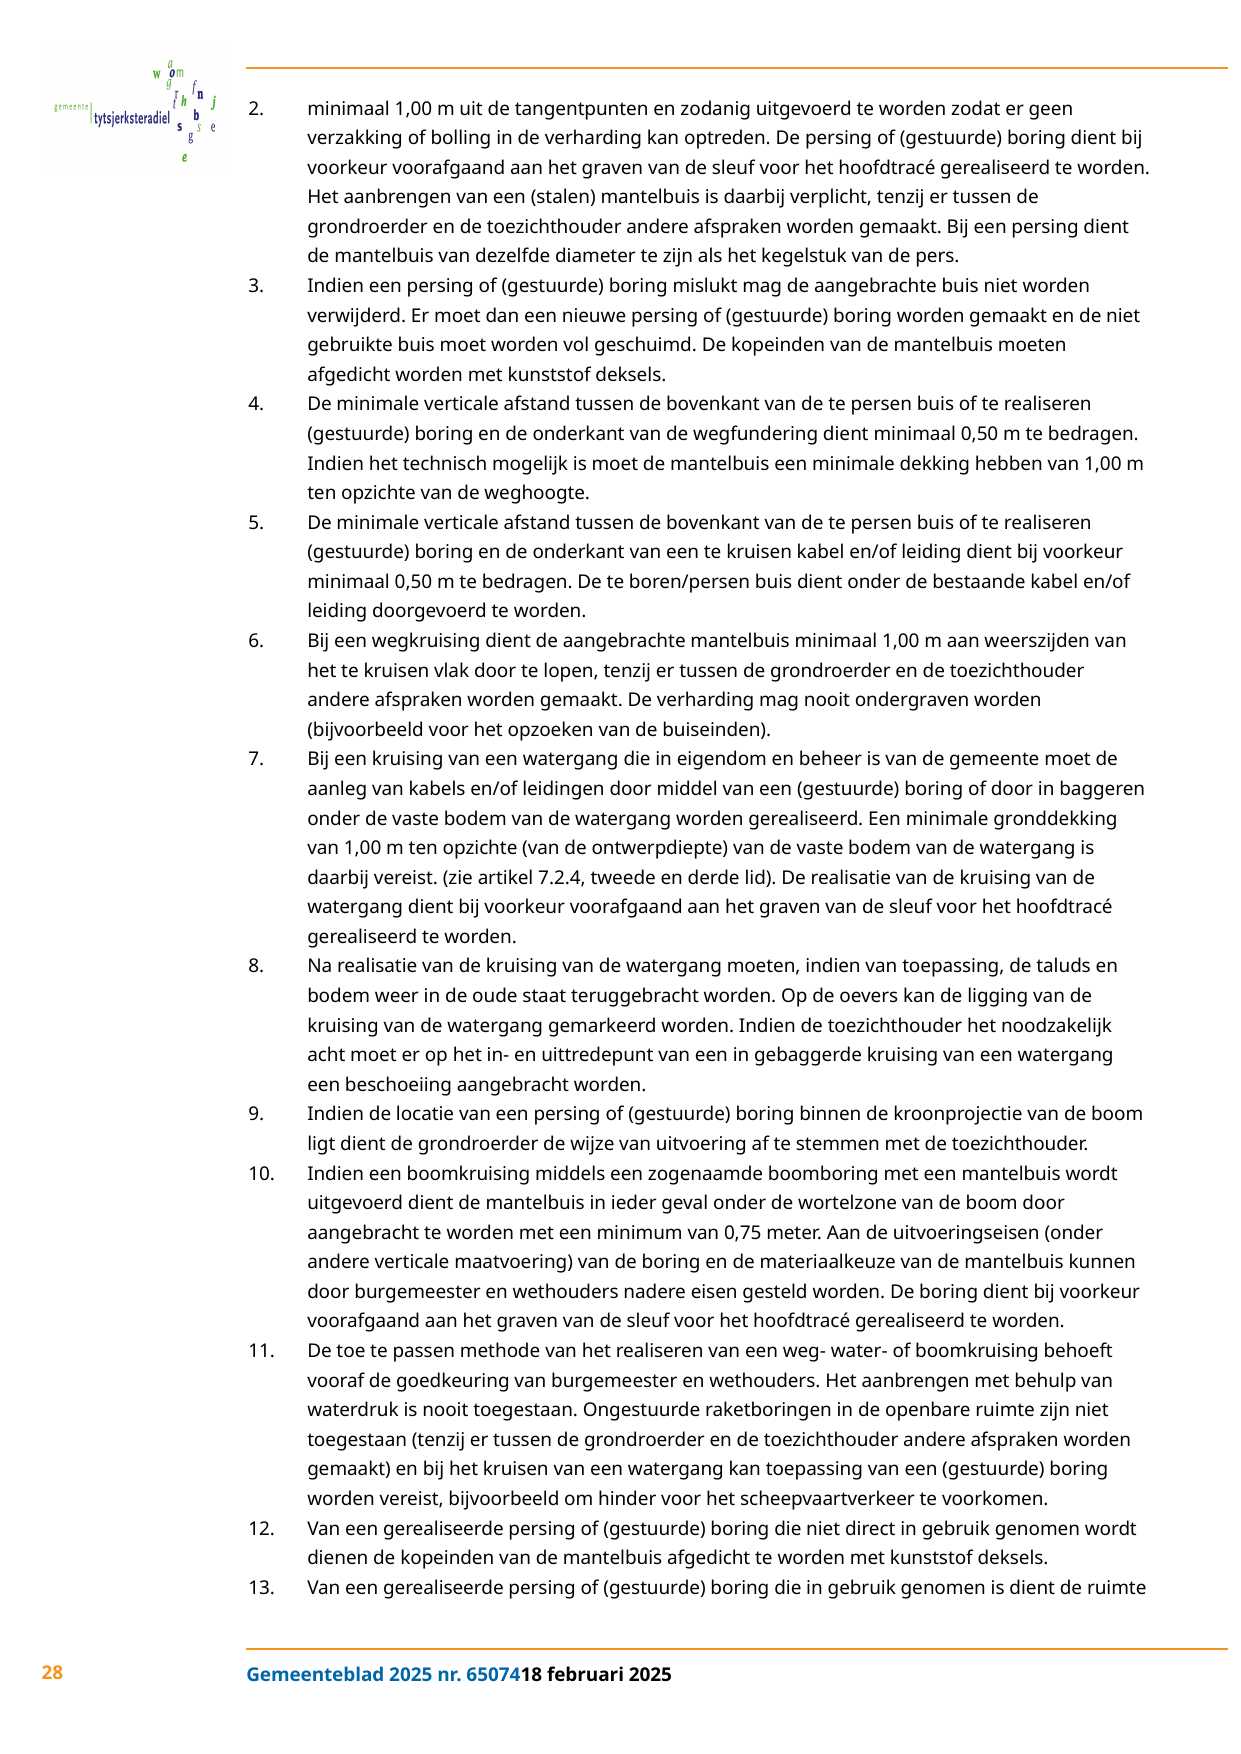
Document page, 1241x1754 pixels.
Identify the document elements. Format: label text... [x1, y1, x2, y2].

list Indien een persing of (gestuurde) boring mislukt mag de aangebrachte buis niet worden verwijderd. Er moet dan een nieuwe persing of (gestuurde) boring worden gemaakt en de niet gebruikte buis moet worden vol geschuimd. De kopeinden van de mantelbuis moeten afgedicht worden met kunststof deksels. [248, 272, 1152, 387]
list Bij een wegkruising dient de aangebrachte mantelbuis minimaal 1,00 m aan weerszijden van het te kruisen vlak door te lopen, tenzij er tussen de grondroerder en de toezichthouder andere afspraken worden gemaakt. De verharding mag nooit ondergraven worden (bijvoorbeeld voor het opzoeken van de buiseinden). [248, 627, 1152, 742]
list Na realisatie van de kruising van de watergang moeten, indien van toepassing, de taluds en bodem weer in de oude staat teruggebracht worden. Op de oevers kan de ligging van de kruising van de watergang gemarkeerd worden. Indien de toezichthouder het noodzakelijk acht moet er op het in- en uittredepunt van een in gebaggerde kruising van een watergang een beschoeiing aangebracht worden. [248, 953, 1152, 1097]
picture [41, 47, 231, 172]
list Indien een boomkruising middels een zogenaamde boomboring met een mantelbuis wordt uitgevoerd dient de mantelbuis in ieder geval onder de wortelzone van de boom door aangebracht te worden met een minimum van 0,75 meter. Aan de uitvoeringseisen (onder andere verticale maatvoering) van de boring en de materiaalkeuze van de mantelbuis kunnen door burgemeester en wethouders nadere eisen gesteld worden. De boring dient bij voorkeur voorafgaand aan het graven van de sleuf voor het hoofdtracé gerealiseerd te worden. [248, 1160, 1152, 1333]
list Van een gerealiseerde persing of (gestuurde) boring die niet direct in gebruik genomen wordt dienen de kopeinden van de mantelbuis afgedicht te worden met kunststof deksels. [248, 1515, 1152, 1570]
list De minimale verticale afstand tussen de bovenkant van de te persen buis of te realiseren (gestuurde) boring en de onderkant van een te kruisen kabel en/of leiding dient bij voorkeur minimaal 0,50 m te bedragen. De te boren/persen buis dient onder de bestaande kabel en/of leiding doorgevoerd te worden. [248, 509, 1152, 623]
list minimaal 1,00 m uit de tangentpunten en zodanig uitgevoerd te worden zodat er geen verzakking of bolling in de verharding kan optreden. De persing of (gestuurde) boring dient bij voorkeur voorafgaand aan het graven van de sleuf voor het hoofdtracé gerealiseerd te worden. Het aanbrengen van een (stalen) mantelbuis is daarbij verplicht, tenzij er tussen de grondroerder en de toezichthouder andere afspraken worden gemaakt. Bij een persing dient de mantelbuis van dezelfde diameter te zijn als het kegelstuk van de pers. [248, 95, 1152, 268]
list Van een gerealiseerde persing of (gestuurde) boring die in gebruik genomen is dient de ruimte [248, 1574, 1152, 1600]
list Bij een kruising van een watergang die in eigendom en beheer is van de gemeente moet de aanleg van kabels en/of leidingen door middel van een (gestuurde) boring of door in baggeren onder de vaste bodem van de watergang worden gerealiseerd. Een minimale gronddekking van 1,00 m ten opzichte (van de ontwerpdiepte) van de vaste bodem van de watergang is daarbij vereist. (zie artikel 7.2.4, tweede en derde lid). De realisatie van de kruising van de watergang dient bij voorkeur voorafgaand aan het graven van de sleuf voor het hoofdtracé gerealiseerd te worden. [248, 746, 1152, 949]
list De toe te passen methode van het realiseren van een weg- water- of boomkruising behoeft vooraf de goedkeuring van burgemeester en wethouders. Het aanbrengen met behulp van waterdruk is nooit toegestaan. Ongestuurde raketboringen in de openbare ruimte zijn niet toegestaan (tenzij er tussen de grondroerder en de toezichthouder andere afspraken worden gemaakt) en bij het kruisen van een watergang kan toepassing van een (gestuurde) boring worden vereist, bijvoorbeeld om hinder voor het scheepvaartverkeer te voorkomen. [248, 1337, 1152, 1511]
list Indien de locatie van een persing of (gestuurde) boring binnen de kroonprojectie van de boom ligt dient de grondroerder de wijze van uitvoering af te stemmen met de toezichthouder. [248, 1101, 1152, 1156]
list De minimale verticale afstand tussen de bovenkant van de te persen buis of te realiseren (gestuurde) boring en de onderkant van de wegfundering dient minimaal 0,50 m te bedragen. Indien het technisch mogelijk is moet de mantelbuis een minimale dekking hebben van 1,00 m ten opzichte van de weghoogte. [248, 391, 1152, 505]
